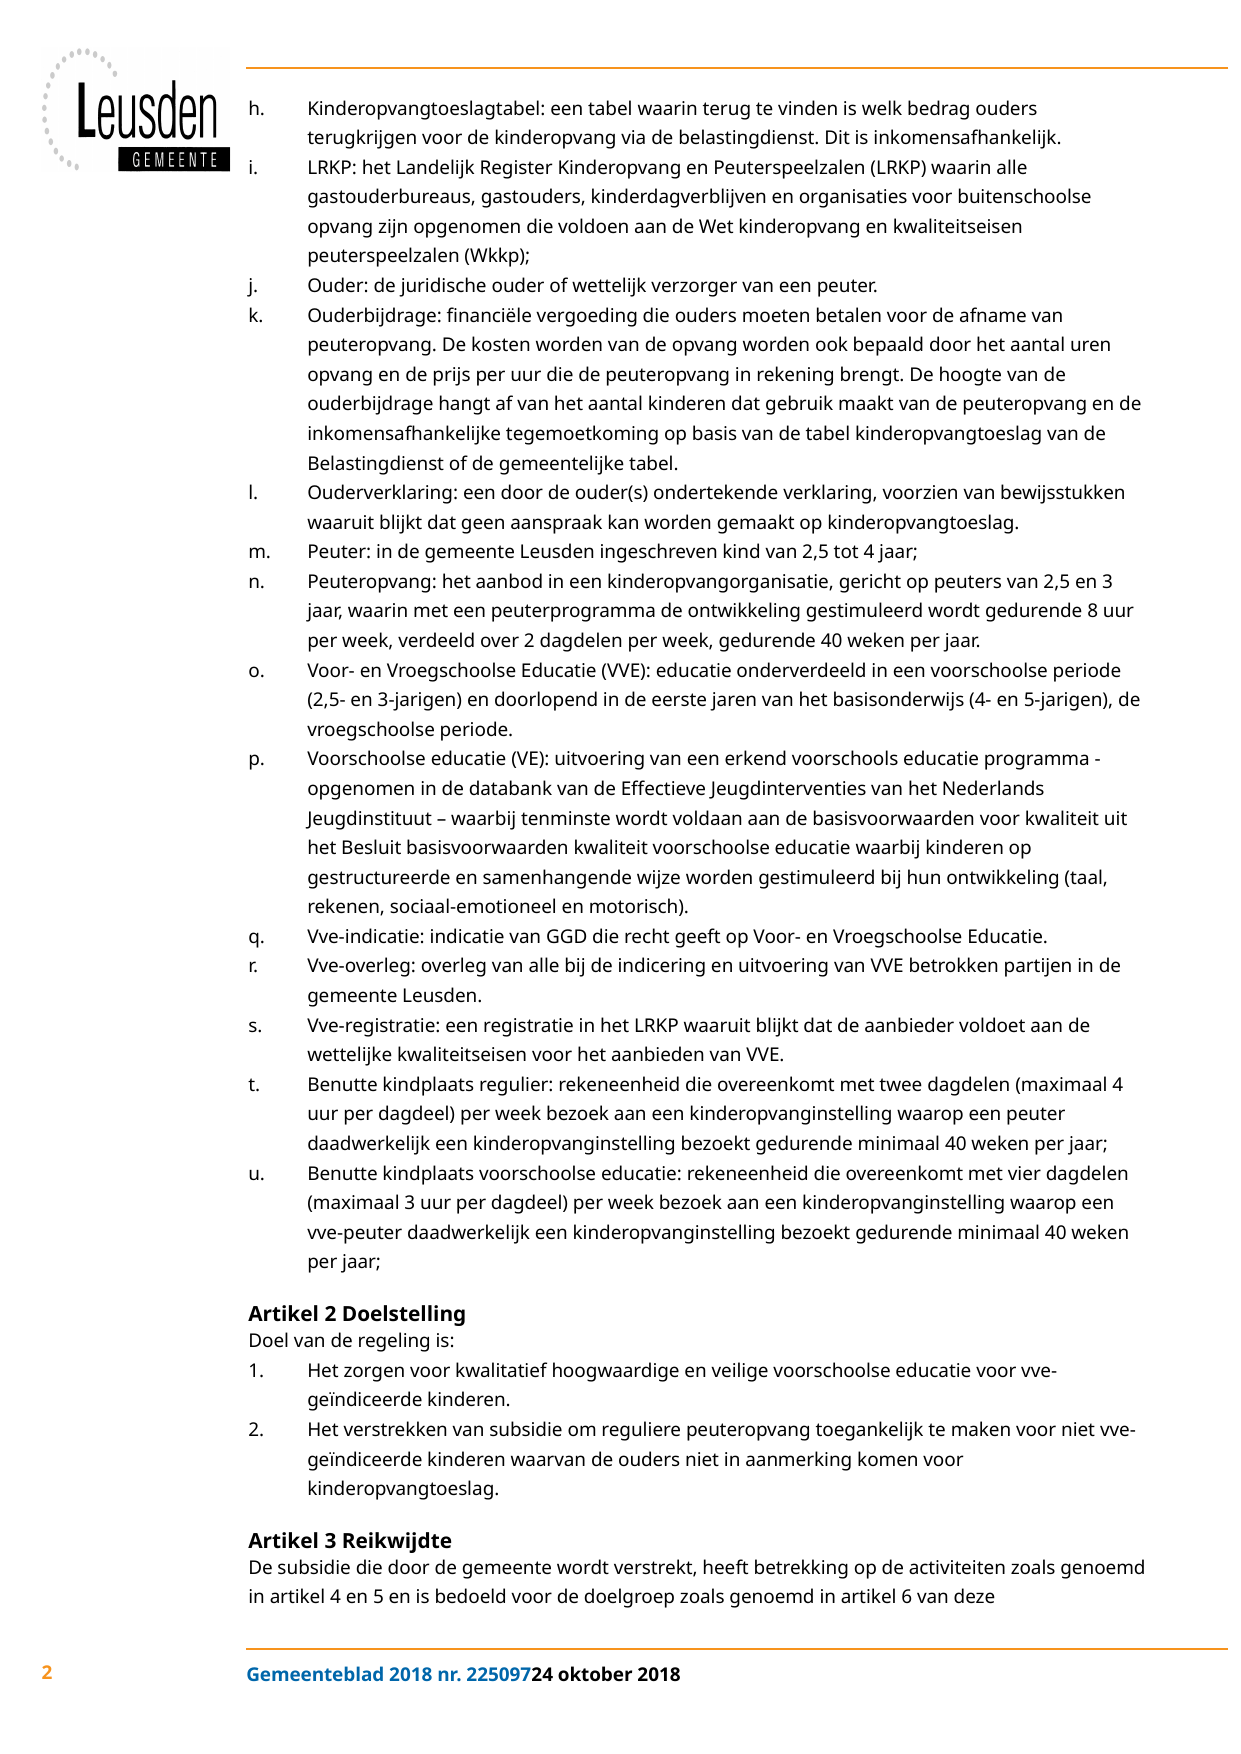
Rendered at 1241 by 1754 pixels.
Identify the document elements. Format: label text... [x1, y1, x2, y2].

list Peuteropvang: het aanbod in een kinderopvangorganisatie, gericht op peuters van 2,5 en 3 jaar, waarin met een peuterprogramma de ontwikkeling gestimuleerd wordt gedurende 8 uur per week, verdeeld over 2 dagdelen per week, gedurende 40 weken per jaar. [248, 568, 1152, 653]
list Vve-overleg: overleg van alle bij de indicering en uitvoering van VVE betrokken partijen in de gemeente Leusden. [248, 953, 1152, 1008]
picture [41, 47, 231, 172]
list Ouder: de juridische ouder of wettelijk verzorger van een peuter. [248, 272, 1152, 298]
list Voor- en Vroegschoolse Educatie (VVE): educatie onderverdeeld in een voorschoolse periode (2,5- en 3-jarigen) en doorlopend in de eerste jaren van het basisonderwijs (4- en 5-jarigen), de vroegschoolse periode. [248, 657, 1152, 742]
text Artikel 3 Reikwijdte [248, 1526, 1152, 1554]
list Vve-registratie: een registratie in het LRKP waaruit blijkt dat de aanbieder voldoet aan de wettelijke kwaliteitseisen voor het aanbieden van VVE. [248, 1012, 1152, 1067]
text Artikel 2 Doelstelling [248, 1299, 1152, 1327]
list Peuter: in de gemeente Leusden ingeschreven kind van 2,5 tot 4 jaar; [248, 538, 1152, 564]
list Ouderbijdrage: financiële vergoeding die ouders moeten betalen voor de afname van peuteropvang. De kosten worden van de opvang worden ook bepaald door het aantal uren opvang en de prijs per uur die de peuteropvang in rekening brengt. De hoogte van de ouderbijdrage hangt af van het aantal kinderen dat gebruik maakt van de peuteropvang en de inkomensafhankelijke tegemoetkoming op basis van de tabel kinderopvangtoeslag van de Belastingdienst of de gemeentelijke tabel. [248, 302, 1152, 476]
list Voorschoolse educatie (VE): uitvoering van een erkend voorschools educatie programma - opgenomen in de databank van de Effectieve Jeugdinterventies van het Nederlands Jeugdinstituut – waarbij tenminste wordt voldaan aan de basisvoorwaarden voor kwaliteit uit het Besluit basisvoorwaarden kwaliteit voorschoolse educatie waarbij kinderen op gestructureerde en samenhangende wijze worden gestimuleerd bij hun ontwikkeling (taal, rekenen, sociaal-emotioneel en motorisch). [248, 746, 1152, 919]
list Benutte kindplaats regulier: rekeneenheid die overeenkomt met twee dagdelen (maximaal 4 uur per dagdeel) per week bezoek aan een kinderopvanginstelling waarop een peuter daadwerkelijk een kinderopvanginstelling bezoekt gedurende minimaal 40 weken per jaar; [248, 1071, 1152, 1156]
list Het zorgen voor kwalitatief hoogwaardige en veilige voorschoolse educatie voor vve-geïndiceerde kinderen. [248, 1357, 1152, 1412]
list Het verstrekken van subsidie om reguliere peuteropvang toegankelijk te maken voor niet vve-geïndiceerde kinderen waarvan de ouders niet in aanmerking komen voor kinderopvangtoeslag. [248, 1416, 1152, 1501]
list Ouderverklaring: een door de ouder(s) ondertekende verklaring, voorzien van bewijsstukken waaruit blijkt dat geen aanspraak kan worden gemaakt op kinderopvangtoeslag. [248, 479, 1152, 535]
list Vve-indicatie: indicatie van GGD die recht geeft op Voor- en Vroegschoolse Educatie. [248, 923, 1152, 949]
text Doel van de regeling is: [248, 1327, 1152, 1353]
list Benutte kindplaats voorschoolse educatie: rekeneenheid die overeenkomt met vier dagdelen (maximaal 3 uur per dagdeel) per week bezoek aan een kinderopvanginstelling waarop een vve-peuter daadwerkelijk een kinderopvanginstelling bezoekt gedurende minimaal 40 weken per jaar; [248, 1160, 1152, 1274]
list LRKP: het Landelijk Register Kinderopvang en Peuterspeelzalen (LRKP) waarin alle gastouderbureaus, gastouders, kinderdagverblijven en organisaties voor buitenschoolse opvang zijn opgenomen die voldoen aan de Wet kinderopvang en kwaliteitseisen peuterspeelzalen (Wkkp); [248, 154, 1152, 268]
list Kinderopvangtoeslagtabel: een tabel waarin terug te vinden is welk bedrag ouders terugkrijgen voor de kinderopvang via de belastingdienst. Dit is inkomensafhankelijk. [248, 95, 1152, 150]
text De subsidie die door de gemeente wordt verstrekt, heeft betrekking op de activiteiten zoals genoemd in artikel 4 en 5 en is bedoeld voor de doelgroep zoals genoemd in artikel 6 van deze [248, 1554, 1152, 1609]
